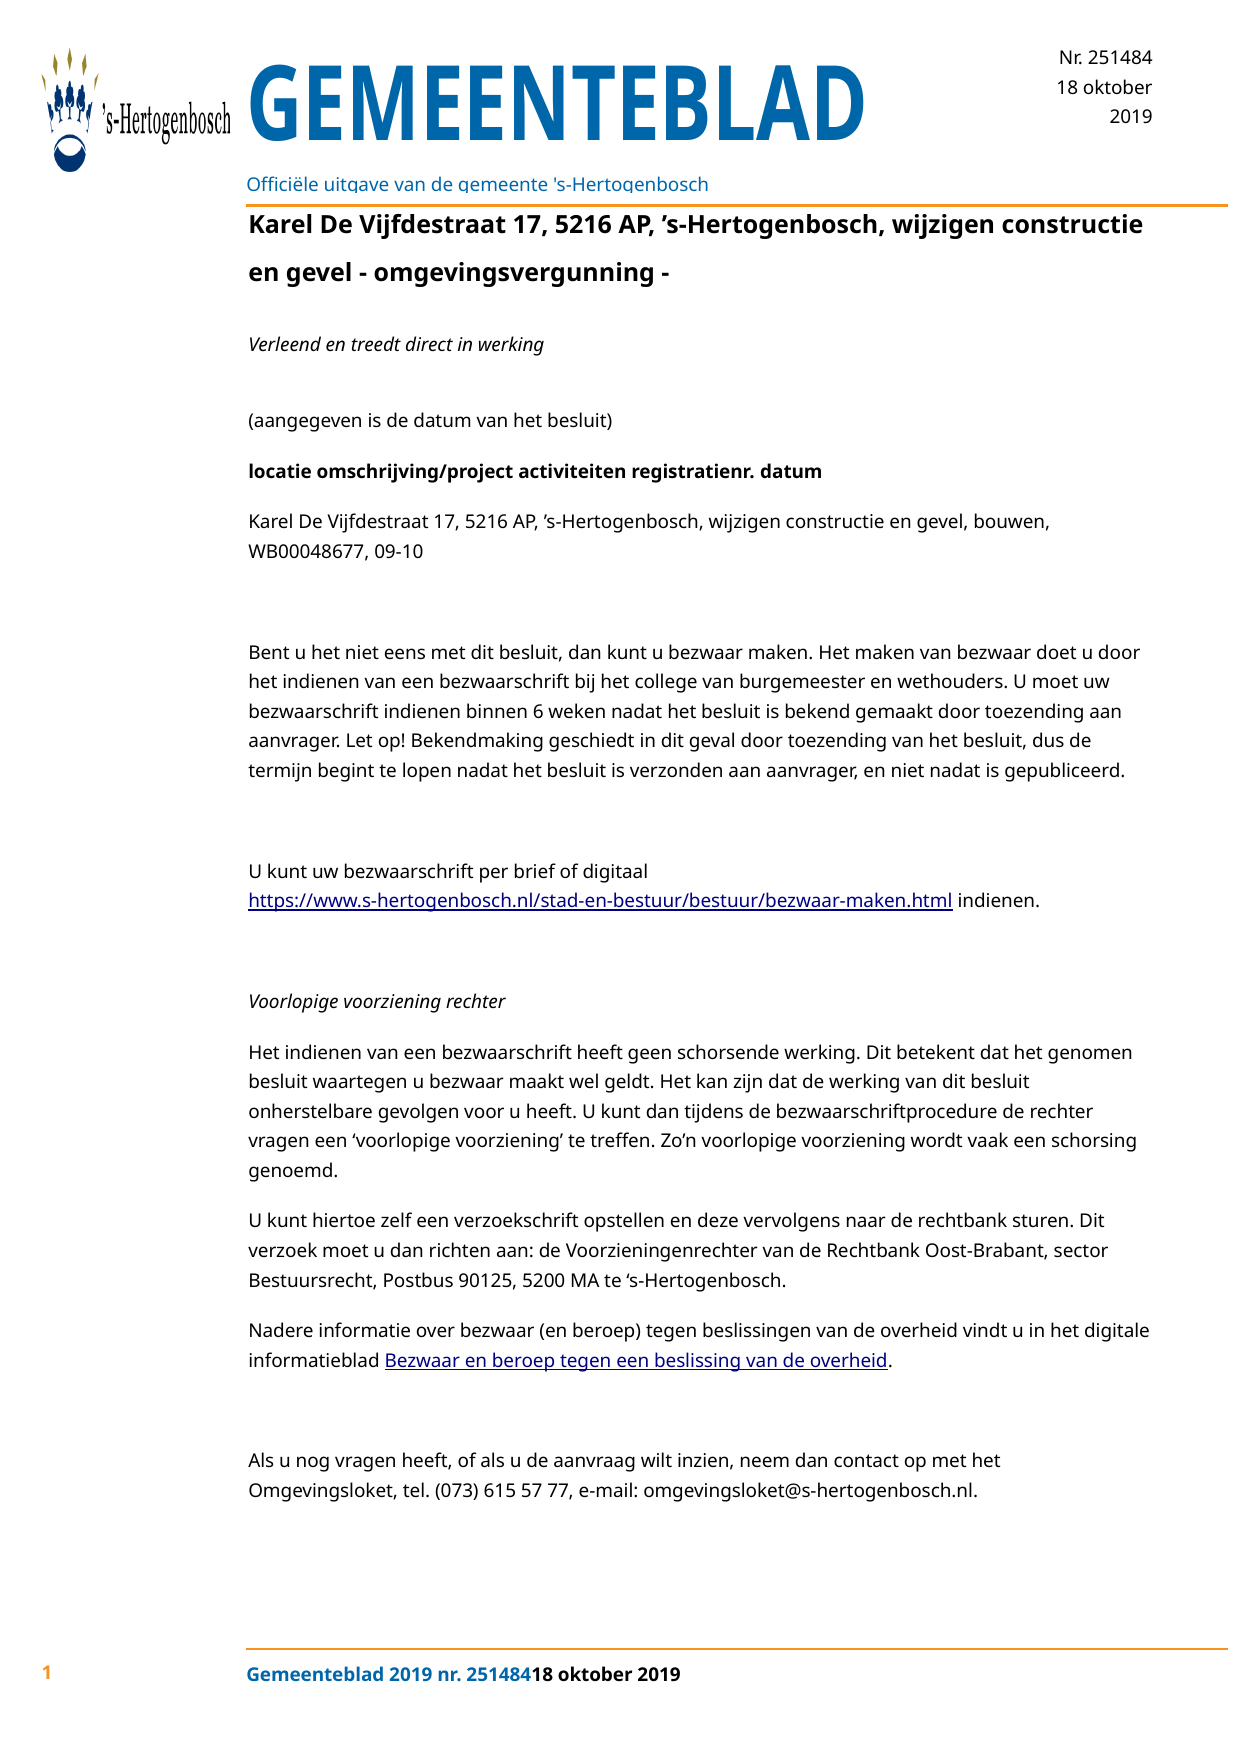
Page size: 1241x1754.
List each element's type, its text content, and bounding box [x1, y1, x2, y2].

text locatie omschrijving/project activiteiten registratienr. datum [248, 458, 1152, 484]
text U kunt uw bezwaarschrift per brief of digitaal https://www.s-hertogenbosch.nl/stad-en-bestuur/bestuur/bezwaar-maken.html indienen. [248, 858, 1152, 913]
text (aangegeven is de datum van het besluit) [248, 408, 1152, 433]
text Nadere informatie over bezwaar (en beroep) tegen beslissingen van de overheid vindt u in het digitale informatieblad Bezwaar en beroep tegen een beslissing van de overheid. [248, 1317, 1152, 1372]
text Als u nog vragen heeft, of als u de aanvraag wilt inzien, neem dan contact op met het Omgevingsloket, tel. (073) 615 57 77, e-mail: omgevingsloket@s-hertogenbosch.nl. [248, 1448, 1152, 1503]
text Bent u het niet eens met dit besluit, dan kunt u bezwaar maken. Het maken van bezwaar doet u door het indienen van een bezwaarschrift bij het college van burgemeester en wethouders. U moet uw bezwaarschrift indienen binnen 6 weken nadat het besluit is bekend gemaakt door toezending aan aanvrager. Let op! Bekendmaking geschiedt in dit geval door toezending van het besluit, dus de termijn begint te lopen nadat het besluit is verzonden aan aanvrager, en niet nadat is gepubliceerd. [248, 639, 1152, 783]
text Karel De Vijfdestraat 17, 5216 AP, ’s-Hertogenbosch, wijzigen constructie en gevel - omgevingsvergunning - [248, 207, 1152, 288]
picture [41, 47, 231, 172]
text Voorlopige voorziening rechter [248, 988, 1152, 1014]
text U kunt hiertoe zelf een verzoekschrift opstellen en deze vervolgens naar de rechtbank sturen. Dit verzoek moet u dan richten aan: de Voorzieningenrechter van de Rechtbank Oost-Brabant, sector Bestuursrecht, Postbus 90125, 5200 MA te ‘s-Hertogenbosch. [248, 1208, 1152, 1292]
text Verleend en treedt direct in werking [248, 331, 1152, 357]
text Karel De Vijfdestraat 17, 5216 AP, ’s-Hertogenbosch, wijzigen constructie en gevel, bouwen, WB00048677, 09-10 [248, 508, 1152, 564]
text Het indienen van een bezwaarschrift heeft geen schorsende werking. Dit betekent dat het genomen besluit waartegen u bezwaar maakt wel geldt. Het kan zijn dat de werking van dit besluit onherstelbare gevolgen voor u heeft. U kunt dan tijdens de bezwaarschriftprocedure de rechter vragen een ‘voorlopige voorziening’ te treffen. Zo’n voorlopige voorziening wordt vaak een schorsing genoemd. [248, 1039, 1152, 1183]
